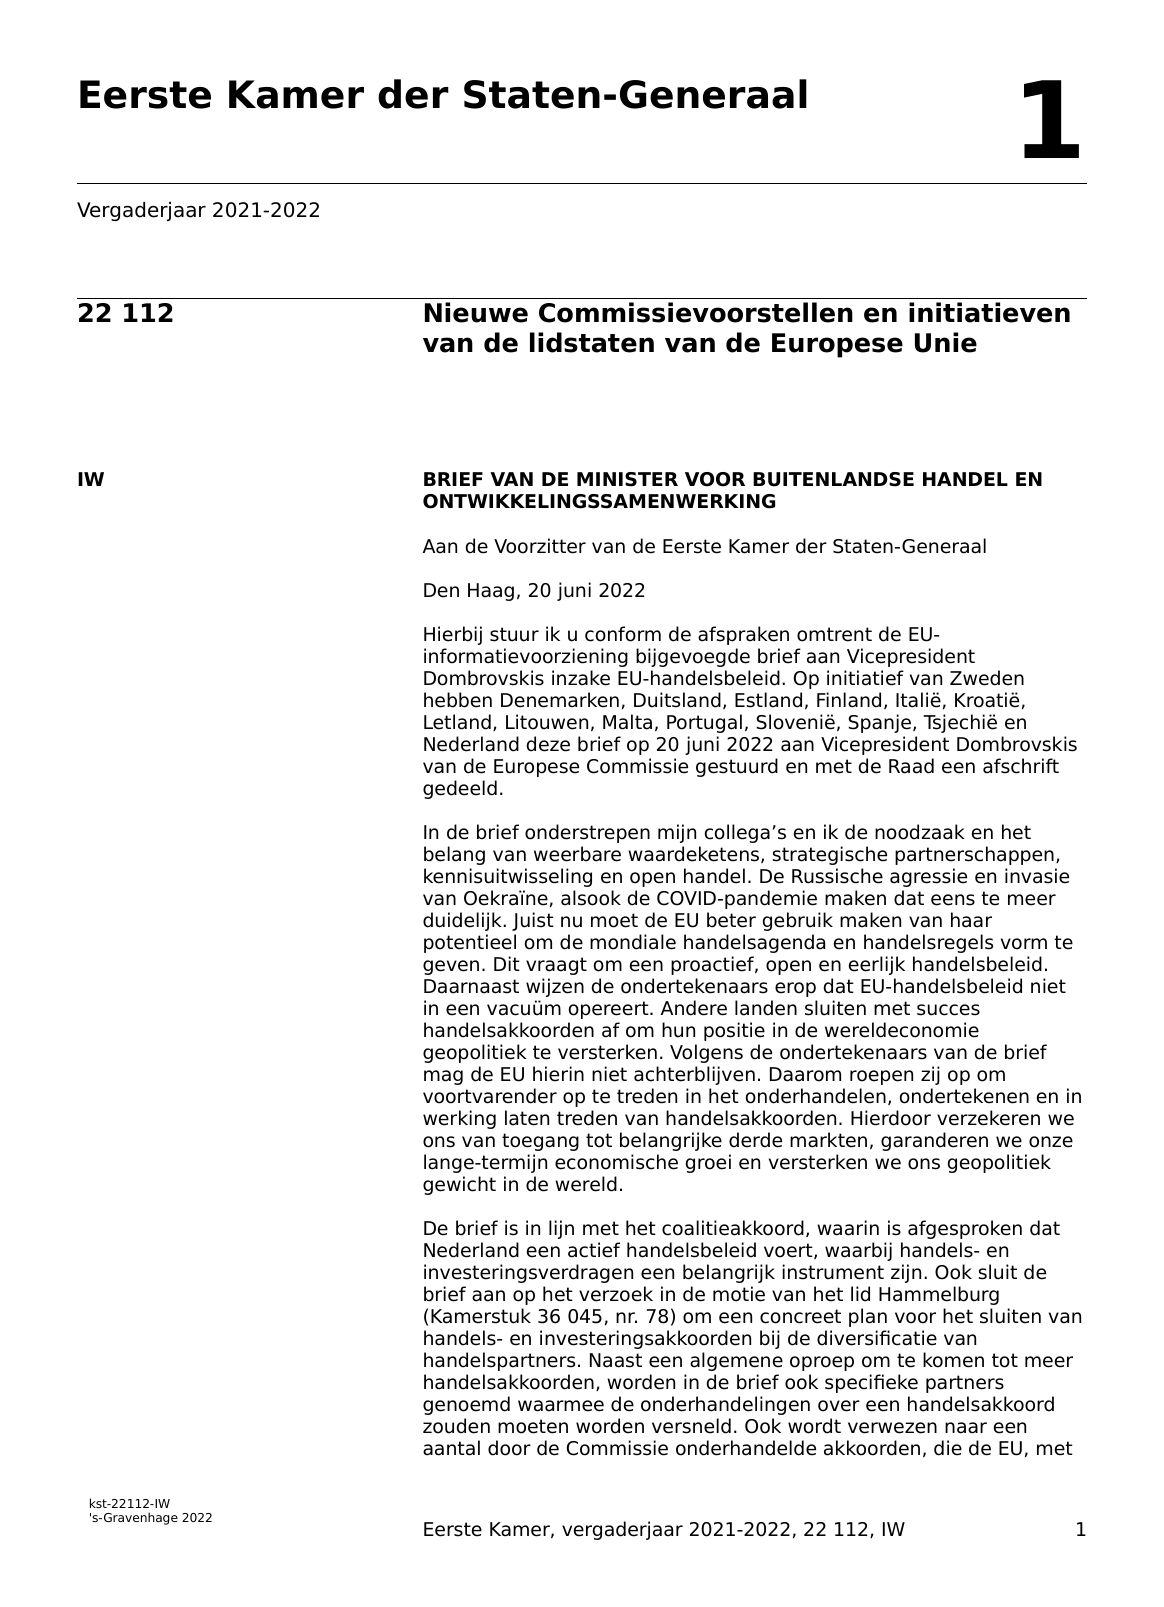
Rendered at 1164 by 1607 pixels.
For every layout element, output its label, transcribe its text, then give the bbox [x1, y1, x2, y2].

table_header 1 [886, 59, 1087, 183]
text Hierbij stuur ik u conform de afspraken omtrent de EU-informatievoorziening bijgevoegde brief aan Vicepresident Dombrovskis inzake EU-handelsbeleid. Op initiatief van Zweden hebben Denemarken, Duitsland, Estland, Finland, Italië, Kroatië, Letland, Litouwen, Malta, Portugal, Slovenië, Spanje, Tsjechië en Nederland deze brief op 20 juni 2022 aan Vicepresident Dombrovskis van de Europese Commissie gestuurd en met de Raad een afschrift gedeeld. [422, 624, 1087, 800]
text kst-22112-IW [88, 1497, 323, 1511]
text Den Haag, 20 juni 2022 [422, 580, 1087, 602]
subtitle 22 112 Nieuwe Commissievoorstellen en initiatieven van de lidstaten van de Europese Unie [77, 299, 1087, 358]
table_header Eerste Kamer der Staten-Generaal [77, 59, 886, 183]
table_cell Vergaderjaar 2021-2022 [77, 184, 1087, 298]
text In de brief onderstrepen mijn collega’s en ik de noodzaak en het belang van weerbare waardeketens, strategische partnerschappen, kennisuitwisseling en open handel. De Russische agressie en invasie van Oekraïne, alsook de COVID-pandemie maken dat eens te meer duidelijk. Juist nu moet de EU beter gebruik maken van haar potentieel om de mondiale handelsagenda en handelsregels vorm te geven. Dit vraagt om een proactief, open en eerlijk handelsbeleid. Daarnaast wijzen de ondertekenaars erop dat EU-handelsbeleid niet in een vacuüm opereert. Andere landen sluiten met succes handelsakkoorden af om hun positie in de wereldeconomie geopolitiek te versterken. Volgens de ondertekenaars van de brief mag de EU hierin niet achterblijven. Daarom roepen zij op om voortvarender op te treden in het onderhandelen, ondertekenen en in werking laten treden van handelsakkoorden. Hierdoor verzekeren we ons van toegang tot belangrijke derde markten, garanderen we onze lange-termijn economische groei en versterken we ons geopolitiek gewicht in de wereld. [422, 822, 1087, 1196]
subtitle IW BRIEF VAN DE MINISTER VOOR BUITENLANDSE HANDEL EN ONTWIKKELINGSSAMENWERKING [77, 469, 1087, 513]
text 's-Gravenhage 2022 [88, 1511, 323, 1525]
text De brief is in lijn met het coalitieakkoord, waarin is afgesproken dat Nederland een actief handelsbeleid voert, waarbij handels- en investeringsverdragen een belangrijk instrument zijn. Ook sluit de brief aan op het verzoek in de motie van het lid Hammelburg (Kamerstuk 36 045, nr. 78) om een concreet plan voor het sluiten van handels- en investeringsakkoorden bij de diversificatie van handelspartners. Naast een algemene oproep om te komen tot meer handelsakkoorden, worden in de brief ook specifieke partners genoemd waarmee de onderhandelingen over een handelsakkoord zouden moeten worden versneld. Ook wordt verwezen naar een aantal door de Commissie onderhandelde akkoorden, die de EU, met [422, 1218, 1087, 1459]
text Aan de Voorzitter van de Eerste Kamer der Staten-Generaal [422, 536, 1087, 557]
